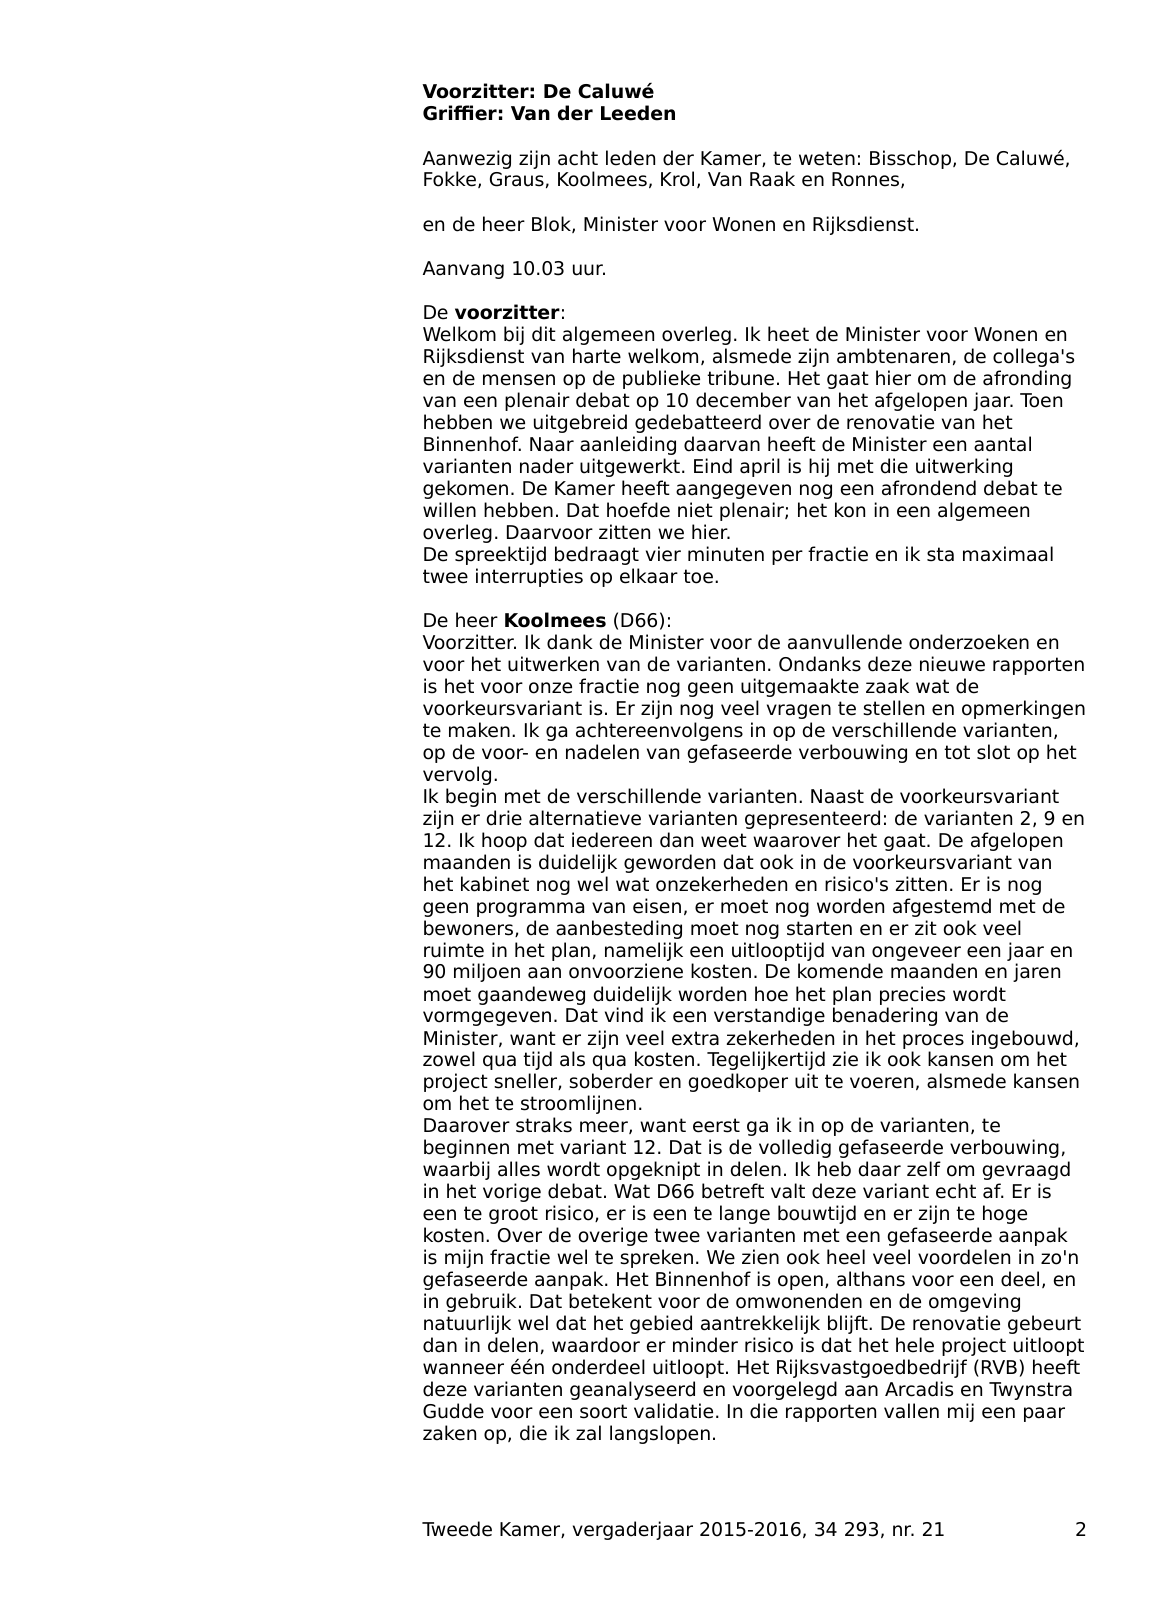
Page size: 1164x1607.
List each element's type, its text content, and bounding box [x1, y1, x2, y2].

text Voorzitter. Ik dank de Minister voor de aanvullende onderzoeken en voor het uitwerken van de varianten. Ondanks deze nieuwe rapporten is het voor onze fractie nog geen uitgemaakte zaak wat de voorkeursvariant is. Er zijn nog veel vragen te stellen en opmerkingen te maken. Ik ga achtereenvolgens in op de verschillende varianten, op de voor- en nadelen van gefaseerde verbouwing en tot slot op het vervolg. [422, 632, 1087, 786]
text De voorzitter: [422, 302, 1087, 324]
text Daarover straks meer, want eerst ga ik in op de varianten, te beginnen met variant 12. Dat is de volledig gefaseerde verbouwing, waarbij alles wordt opgeknipt in delen. Ik heb daar zelf om gevraagd in het vorige debat. Wat D66 betreft valt deze variant echt af. Er is een te groot risico, er is een te lange bouwtijd en er zijn te hoge kosten. Over de overige twee varianten met een gefaseerde aanpak is mijn fractie wel te spreken. We zien ook heel veel voordelen in zo'n gefaseerde aanpak. Het Binnenhof is open, althans voor een deel, en in gebruik. Dat betekent voor de omwonenden en de omgeving natuurlijk wel dat het gebied aantrekkelijk blijft. De renovatie gebeurt dan in delen, waardoor er minder risico is dat het hele project uitloopt wanneer één onderdeel uitloopt. Het Rijksvastgoedbedrijf (RVB) heeft deze varianten geanalyseerd en voorgelegd aan Arcadis en Twynstra Gudde voor een soort validatie. In die rapporten vallen mij een paar zaken op, die ik zal langslopen. [422, 1115, 1087, 1445]
text De spreektijd bedraagt vier minuten per fractie en ik sta maximaal twee interrupties op elkaar toe. [422, 544, 1087, 588]
text Ik begin met de verschillende varianten. Naast de voorkeursvariant zijn er drie alternatieve varianten gepresenteerd: de varianten 2, 9 en 12. Ik hoop dat iedereen dan weet waarover het gaat. De afgelopen maanden is duidelijk geworden dat ook in de voorkeursvariant van het kabinet nog wel wat onzekerheden en risico's zitten. Er is nog geen programma van eisen, er moet nog worden afgestemd met de bewoners, de aanbesteding moet nog starten en er zit ook veel ruimte in het plan, namelijk een uitlooptijd van ongeveer een jaar en 90 miljoen aan onvoorziene kosten. De komende maanden en jaren moet gaandeweg duidelijk worden hoe het plan precies wordt vormgegeven. Dat vind ik een verstandige benadering van de Minister, want er zijn veel extra zekerheden in het proces ingebouwd, zowel qua tijd als qua kosten. Tegelijkertijd zie ik ook kansen om het project sneller, soberder en goedkoper uit te voeren, alsmede kansen om het te stroomlijnen. [422, 786, 1087, 1115]
text Aanwezig zijn acht leden der Kamer, te weten: Bisschop, De Caluwé, Fokke, Graus, Koolmees, Krol, Van Raak en Ronnes, [422, 147, 1087, 191]
text Welkom bij dit algemeen overleg. Ik heet de Minister voor Wonen en Rijksdienst van harte welkom, alsmede zijn ambtenaren, de collega's en de mensen op de publieke tribune. Het gaat hier om de afronding van een plenair debat op 10 december van het afgelopen jaar. Toen hebben we uitgebreid gedebatteerd over de renovatie van het Binnenhof. Naar aanleiding daarvan heeft de Minister een aantal varianten nader uitgewerkt. Eind april is hij met die uitwerking gekomen. De Kamer heeft aangegeven nog een afrondend debat te willen hebben. Dat hoefde niet plenair; het kon in een algemeen overleg. Daarvoor zitten we hier. [422, 324, 1087, 544]
text Aanvang 10.03 uur. [422, 258, 1087, 280]
text Griffier: Van der Leeden [422, 103, 1087, 125]
text en de heer Blok, Minister voor Wonen en Rijksdienst. [422, 213, 1087, 236]
text Voorzitter: De Caluwé [422, 81, 1087, 103]
text De heer Koolmees (D66): [422, 610, 1087, 632]
